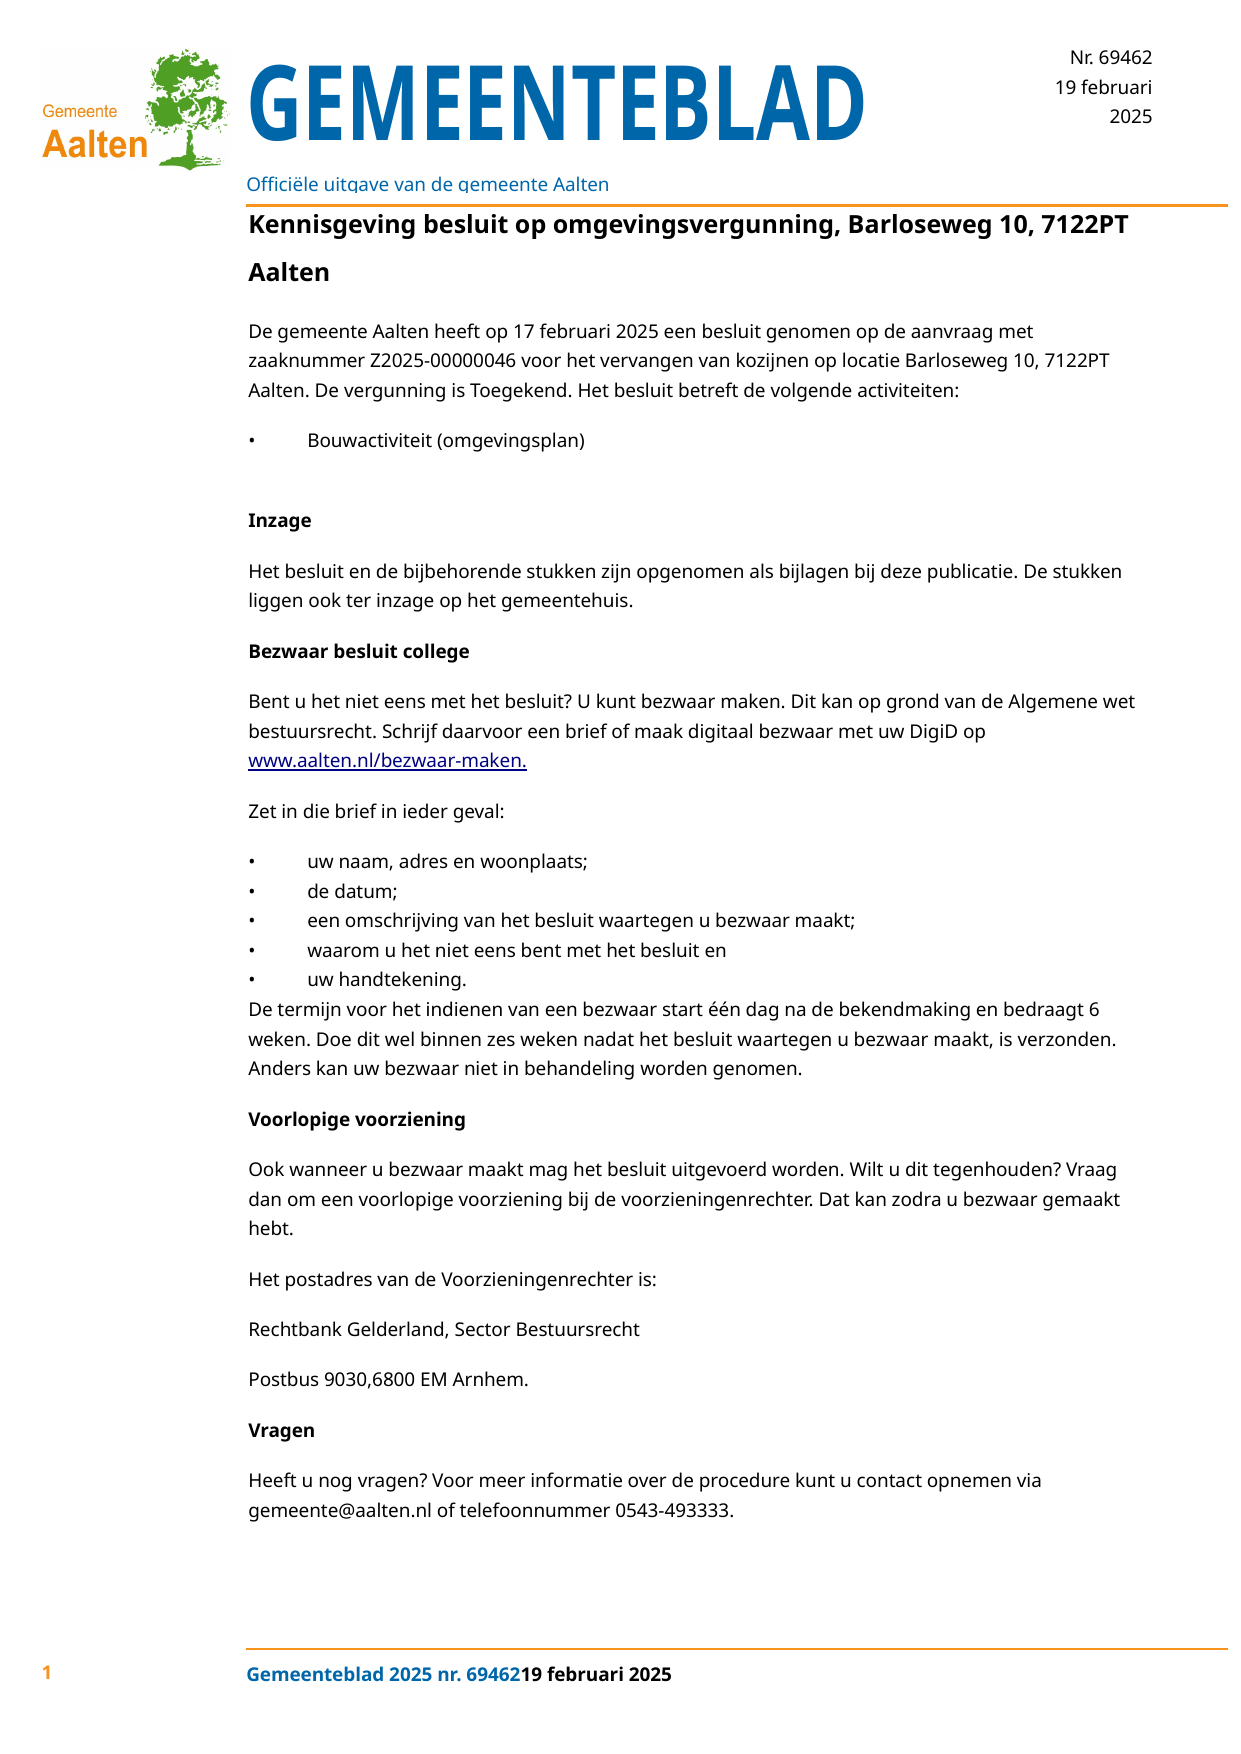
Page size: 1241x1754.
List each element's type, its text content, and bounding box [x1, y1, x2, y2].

list een omschrijving van het besluit waartegen u bezwaar maakt; [248, 907, 1152, 933]
text Het besluit en de bijbehorende stukken zijn opgenomen als bijlagen bij deze publicatie. De stukken liggen ook ter inzage op het gemeentehuis. [248, 558, 1152, 613]
text Kennisgeving besluit op omgevingsvergunning, Barloseweg 10, 7122PT Aalten [248, 207, 1152, 288]
list Bouwactiviteit (omgevingsplan) [248, 427, 1152, 453]
text Heeft u nog vragen? Voor meer informatie over de procedure kunt u contact opnemen via gemeente@aalten.nl of telefoonnummer 0543-493333. [248, 1467, 1152, 1523]
text Ook wanneer u bezwaar maakt mag het besluit uitgevoerd worden. Wilt u dit tegenhouden? Vraag dan om een voorlopige voorziening bij de voorzieningenrechter. Dat kan zodra u bezwaar gemaakt hebt. [248, 1156, 1152, 1241]
text Bezwaar besluit college [248, 638, 1152, 664]
text De gemeente Aalten heeft op 17 februari 2025 een besluit genomen op de aanvraag met zaaknummer Z2025-00000046 voor het vervangen van kozijnen op locatie Barloseweg 10, 7122PT Aalten. De vergunning is Toegekend. Het besluit betreft de volgende activiteiten: [248, 318, 1152, 403]
text Zet in die brief in ieder geval: [248, 798, 1152, 824]
text De termijn voor het indienen van een bezwaar start één dag na de bekendmaking en bedraagt 6 weken. Doe dit wel binnen zes weken nadat het besluit waartegen u bezwaar maakt, is verzonden. Anders kan uw bezwaar niet in behandeling worden genomen. [248, 996, 1152, 1081]
list de datum; [248, 878, 1152, 904]
text Vragen [248, 1417, 1152, 1443]
text Het postadres van de Voorzieningenrechter is: [248, 1266, 1152, 1292]
list uw handtekening. [248, 967, 1152, 992]
text Postbus 9030,6800 EM Arnhem. [248, 1367, 1152, 1392]
text Rechtbank Gelderland, Sector Bestuursrecht [248, 1316, 1152, 1342]
list waarom u het niet eens bent met het besluit en [248, 937, 1152, 963]
list uw naam, adres en woonplaats; [248, 848, 1152, 874]
text Inzage [248, 507, 1152, 533]
text Voorlopige voorziening [248, 1106, 1152, 1132]
picture [41, 47, 231, 172]
text Bent u het niet eens met het besluit? U kunt bezwaar maken. Dit kan op grond van de Algemene wet bestuursrecht. Schrijf daarvoor een brief of maak digitaal bezwaar met uw DigiD op www.aalten.nl/bezwaar-maken. [248, 688, 1152, 773]
